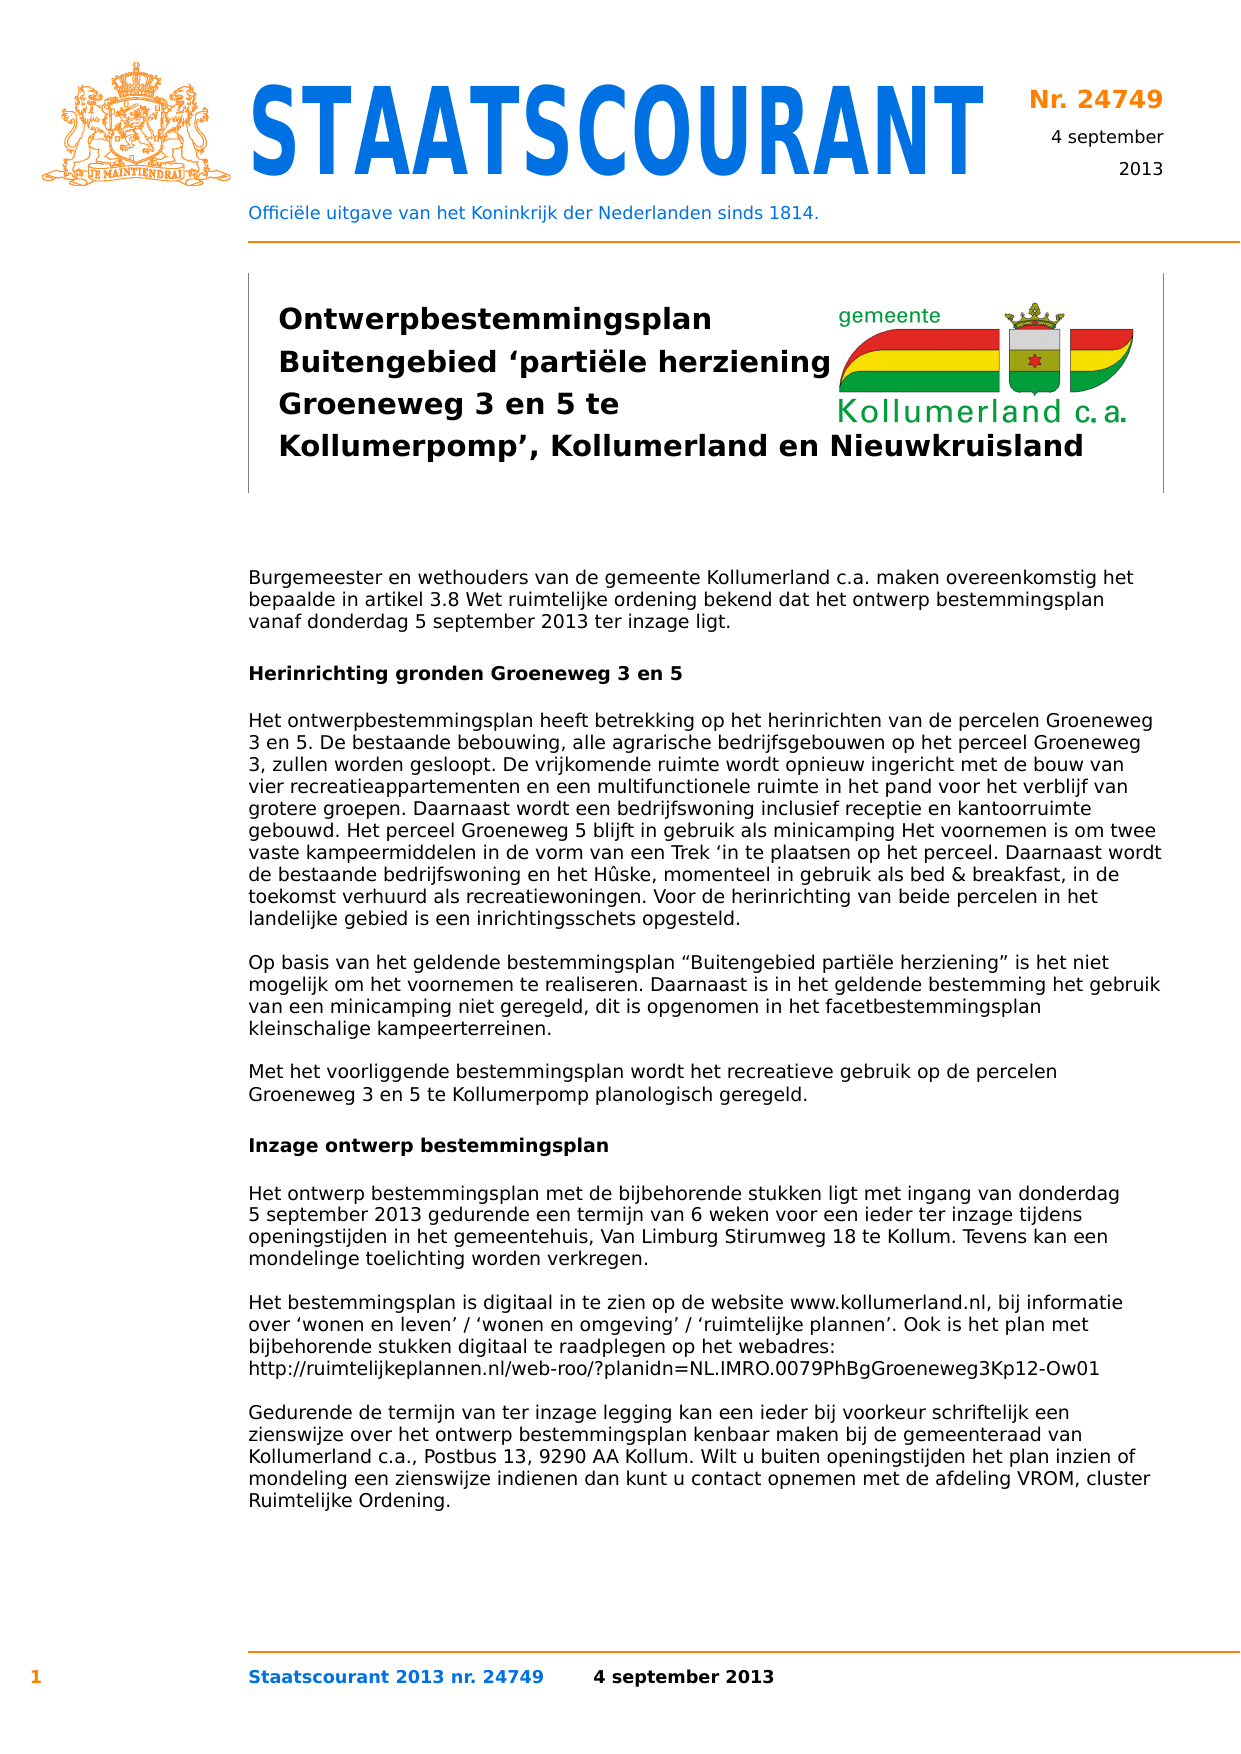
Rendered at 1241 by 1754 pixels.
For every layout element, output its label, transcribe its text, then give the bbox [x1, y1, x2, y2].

subtitle Ontwerpbestemmingsplan Buitengebied ‘partiële herziening Groeneweg 3 en 5 te Kollumerpomp’, Kollumerland en Nieuwkruisland [249, 273, 1163, 493]
text Het bestemmingsplan is digitaal in te zien op de website www.kollumerland.nl, bij informatie over ‘wonen en leven’ / ‘wonen en omgeving’ / ‘ruimtelijke plannen’. Ook is het plan met bijbehorende stukken digitaal te raadplegen op het webadres: [248, 1292, 1163, 1358]
subtitle Herinrichting gronden Groeneweg 3 en 5 [248, 663, 1163, 685]
text Gedurende de termijn van ter inzage legging kan een ieder bij voorkeur schriftelijk een zienswijze over het ontwerp bestemmingsplan kenbaar maken bij de gemeenteraad van Kollumerland c.a., Postbus 13, 9290 AA Kollum. Wilt u buiten openingstijden het plan inzien of mondeling een zienswijze indienen dan kunt u contact opnemen met de afdeling VROM, cluster Ruimtelijke Ordening. [248, 1402, 1163, 1512]
text Burgemeester en wethouders van de gemeente Kollumerland c.a. maken overeenkomstig het bepaalde in artikel 3.8 Wet ruimtelijke ordening bekend dat het ontwerp bestemmingsplan vanaf donderdag 5 september 2013 ter inzage ligt. [248, 567, 1163, 633]
table_cell 2013 [998, 153, 1240, 203]
table_cell 4 september [998, 121, 1240, 153]
text Op basis van het geldende bestemmingsplan “Buitengebied partiële herziening” is het niet mogelijk om het voornemen te realiseren. Daarnaast is in het geldende bestemming het gebruik van een minicamping niet geregeld, dit is opgenomen in het facetbestemmingsplan kleinschalige kampeerterreinen. [248, 952, 1163, 1039]
table_header Nr. 24749 [998, 62, 1240, 121]
table_header STAATSCOURANT [248, 62, 998, 203]
table_cell Officiële uitgave van het Koninkrijk der Nederlanden sinds 1814. [248, 203, 1240, 241]
text Het ontwerpbestemmingsplan heeft betrekking op het herinrichten van de percelen Groeneweg 3 en 5. De bestaande bebouwing, alle agrarische bedrijfsgebouwen op het perceel Groeneweg 3, zullen worden gesloopt. De vrijkomende ruimte wordt opnieuw ingericht met de bouw van vier recreatieappartementen en een multifunctionele ruimte in het pand voor het verblijf van grotere groepen. Daarnaast wordt een bedrijfswoning inclusief receptie en kantoorruimte gebouwd. Het perceel Groeneweg 5 blijft in gebruik als minicamping Het voornemen is om twee vaste kampeermiddelen in de vorm van een Trek ‘in te plaatsen op het perceel. Daarnaast wordt de bestaande bedrijfswoning en het Hûske, momenteel in gebruik als bed & breakfast, in de toekomst verhuurd als recreatiewoningen. Voor de herinrichting van beide percelen in het landelijke gebied is een inrichtingsschets opgesteld. [248, 710, 1163, 930]
subtitle Inzage ontwerp bestemmingsplan [248, 1135, 1163, 1157]
table_header [25, 62, 248, 241]
text http://ruimtelijkeplannen.nl/web-roo/?planidn=NL.IMRO.0079PhBgGroeneweg3Kp12-Ow01 [248, 1358, 1163, 1380]
picture [838, 302, 1134, 427]
text Het ontwerp bestemmingsplan met de bijbehorende stukken ligt met ingang van donderdag 5 september 2013 gedurende een termijn van 6 weken voor een ieder ter inzage tijdens openingstijden in het gemeentehuis, Van Limburg Stirumweg 18 te Kollum. Tevens kan een mondelinge toelichting worden verkregen. [248, 1182, 1163, 1270]
picture [41, 62, 231, 186]
text Met het voorliggende bestemmingsplan wordt het recreatieve gebruik op de percelen Groeneweg 3 en 5 te Kollumerpomp planologisch geregeld. [248, 1061, 1163, 1105]
